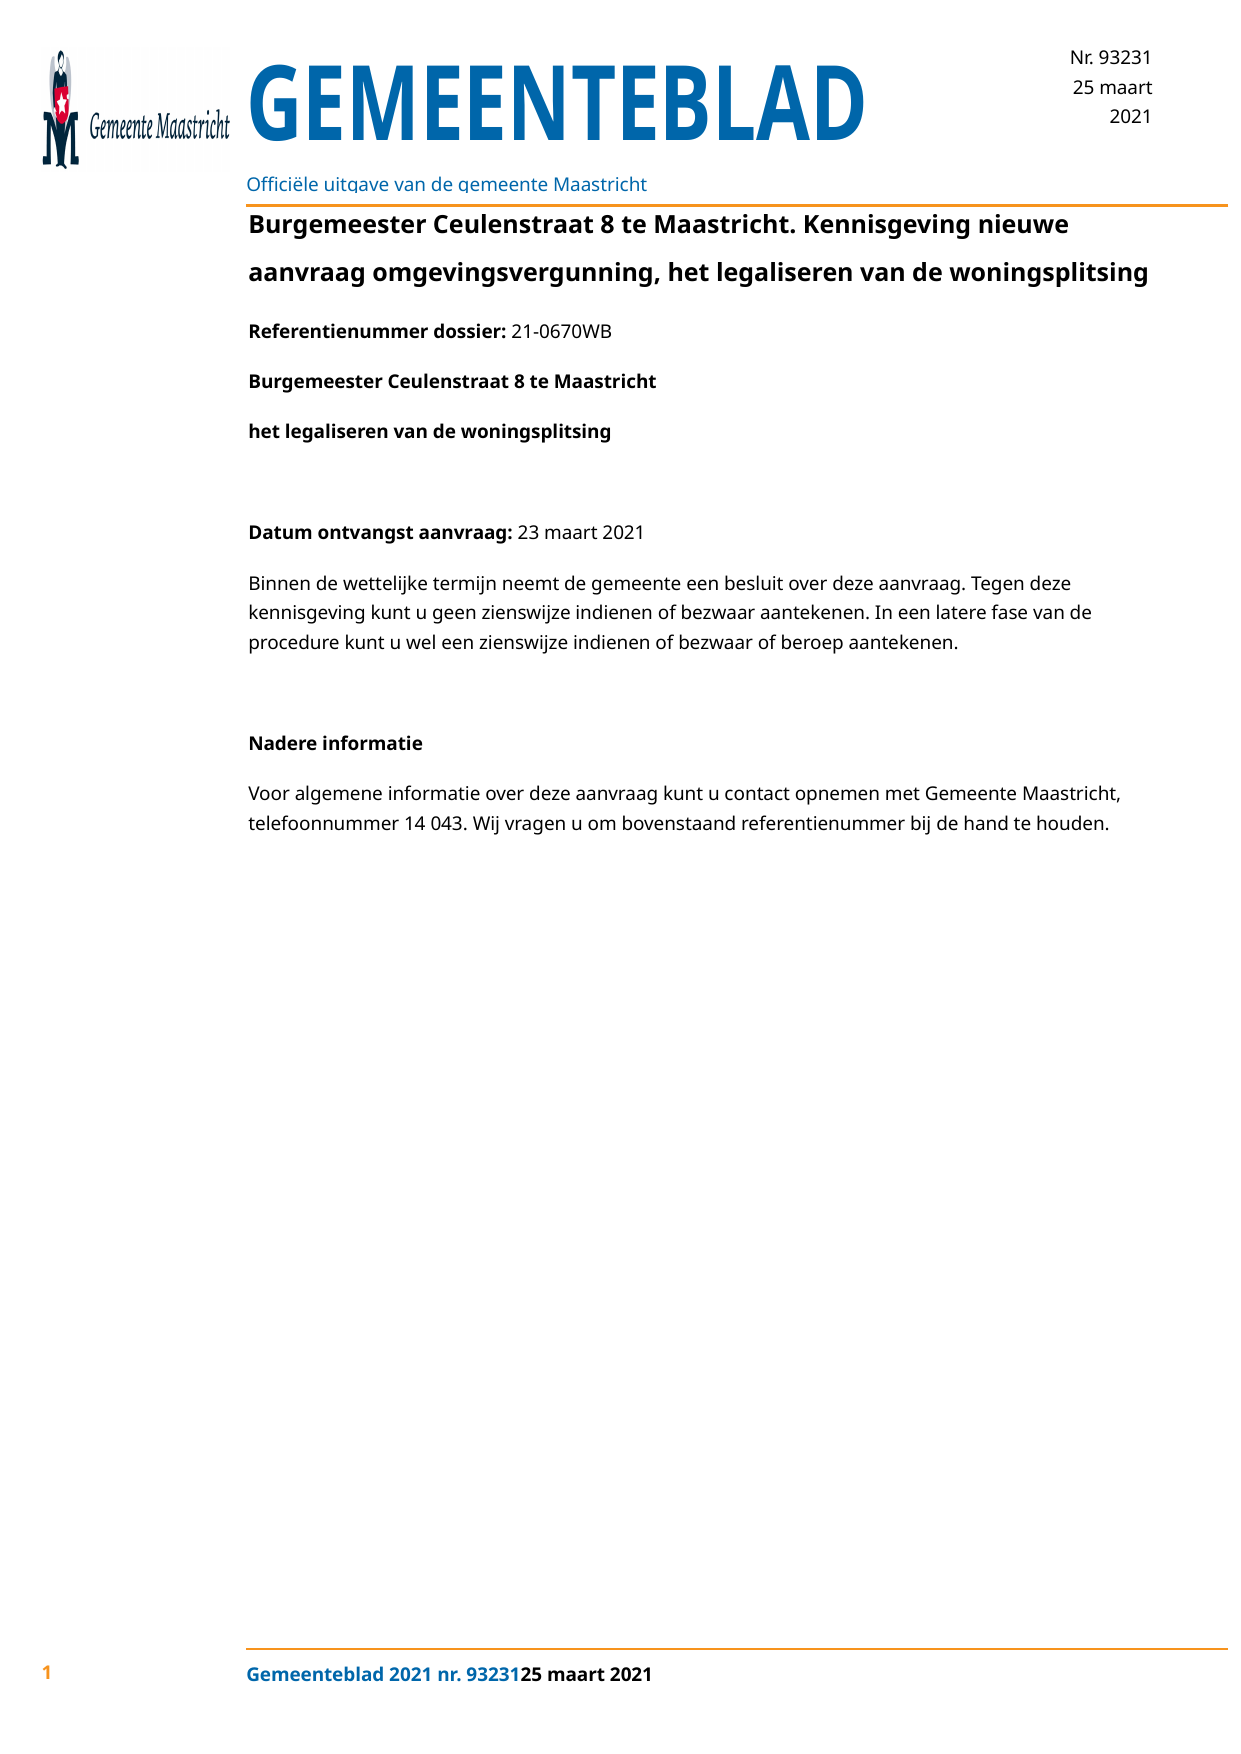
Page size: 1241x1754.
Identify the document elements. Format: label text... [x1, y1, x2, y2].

picture [41, 47, 231, 172]
text Binnen de wettelijke termijn neemt de gemeente een besluit over deze aanvraag. Tegen deze kennisgeving kunt u geen zienswijze indienen of bezwaar aantekenen. In een latere fase van de procedure kunt u wel een zienswijze indienen of bezwaar of beroep aantekenen. [248, 570, 1152, 655]
text Datum ontvangst aanvraag: 23 maart 2021 [248, 519, 1152, 545]
text Nadere informatie [248, 730, 1152, 756]
text Burgemeester Ceulenstraat 8 te Maastricht. Kennisgeving nieuwe aanvraag omgevingsvergunning, het legaliseren van de woningsplitsing [248, 207, 1152, 288]
text Burgemeester Ceulenstraat 8 te Maastricht [248, 368, 1152, 394]
text Referentienummer dossier: 21-0670WB [248, 318, 1152, 344]
text het legaliseren van de woningsplitsing [248, 419, 1152, 444]
text Voor algemene informatie over deze aanvraag kunt u contact opnemen met Gemeente Maastricht, telefoonnummer 14 043. Wij vragen u om bovenstaand referentienummer bij de hand te houden. [248, 780, 1152, 836]
